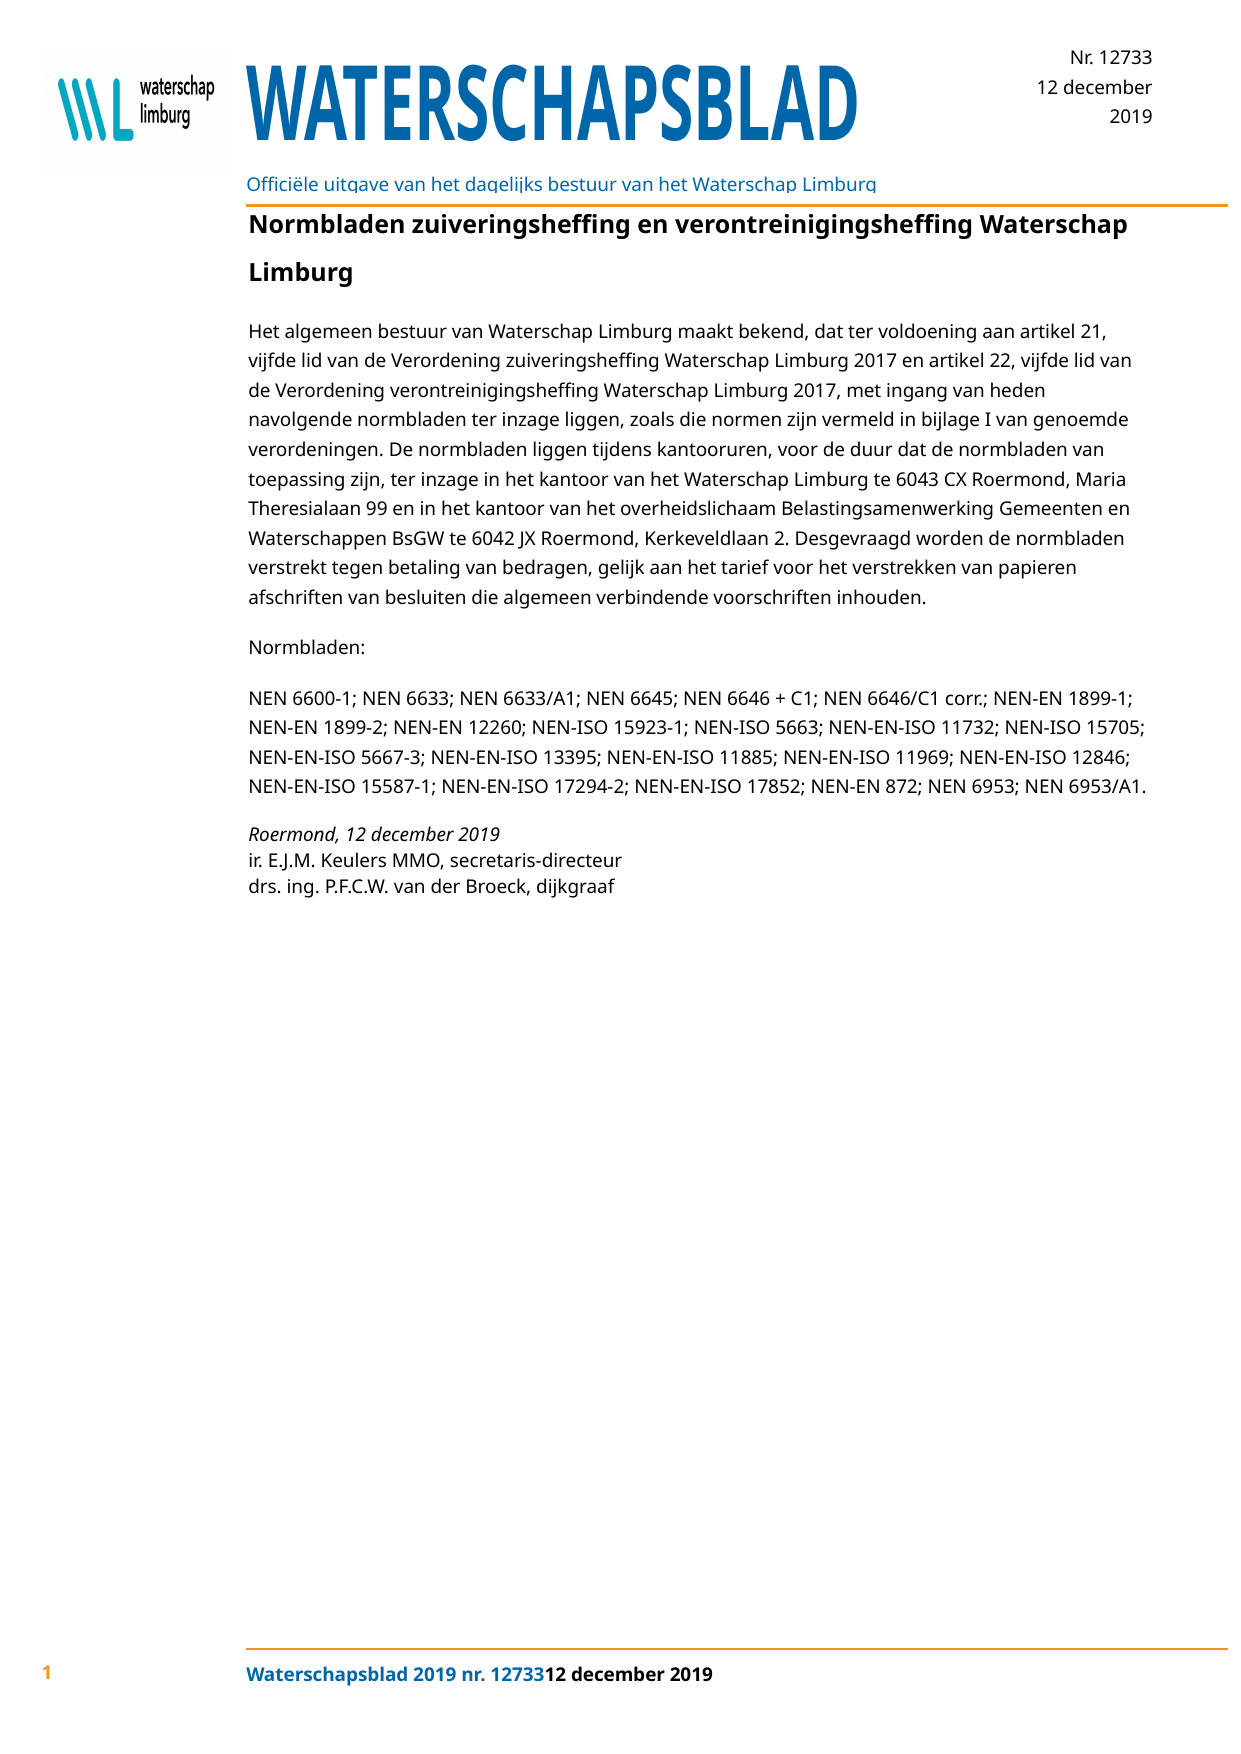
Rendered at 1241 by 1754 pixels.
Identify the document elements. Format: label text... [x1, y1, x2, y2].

text Normbladen zuiveringsheffing en verontreinigingsheffing Waterschap Limburg [248, 207, 1152, 288]
text Normbladen: [248, 634, 1152, 660]
text Het algemeen bestuur van Waterschap Limburg maakt bekend, dat ter voldoening aan artikel 21, vijfde lid van de Verordening zuiveringsheffing Waterschap Limburg 2017 en artikel 22, vijfde lid van de Verordening verontreinigingsheffing Waterschap Limburg 2017, met ingang van heden navolgende normbladen ter inzage liggen, zoals die normen zijn vermeld in bijlage I van genoemde verordeningen. De normbladen liggen tijdens kantooruren, voor de duur dat de normbladen van toepassing zijn, ter inzage in het kantoor van het Waterschap Limburg te 6043 CX Roermond, Maria Theresialaan 99 en in het kantoor van het overheidslichaam Belastingsamenwerking Gemeenten en Waterschappen BsGW te 6042 JX Roermond, Kerkeveldlaan 2. Desgevraagd worden de normbladen verstrekt tegen betaling van bedragen, gelijk aan het tarief voor het verstrekken van papieren afschriften van besluiten die algemeen verbindende voorschriften inhouden. [248, 318, 1152, 610]
picture [41, 47, 231, 172]
text Roermond, 12 december 2019 [248, 822, 1152, 847]
text drs. ing. P.F.C.W. van der Broeck, dijkgraaf [248, 873, 1152, 899]
text ir. E.J.M. Keulers MMO, secretaris-directeur [248, 847, 1152, 873]
text NEN 6600-1; NEN 6633; NEN 6633/A1; NEN 6645; NEN 6646 + C1; NEN 6646/C1 corr.; NEN-EN 1899-1; NEN-EN 1899-2; NEN-EN 12260; NEN-ISO 15923-1; NEN-ISO 5663; NEN-EN-ISO 11732; NEN-ISO 15705; NEN-EN-ISO 5667-3; NEN-EN-ISO 13395; NEN-EN-ISO 11885; NEN-EN-ISO 11969; NEN-EN-ISO 12846; NEN-EN-ISO 15587-1; NEN-EN-ISO 17294-2; NEN-EN-ISO 17852; NEN-EN 872; NEN 6953; NEN 6953/A1. [248, 685, 1152, 799]
